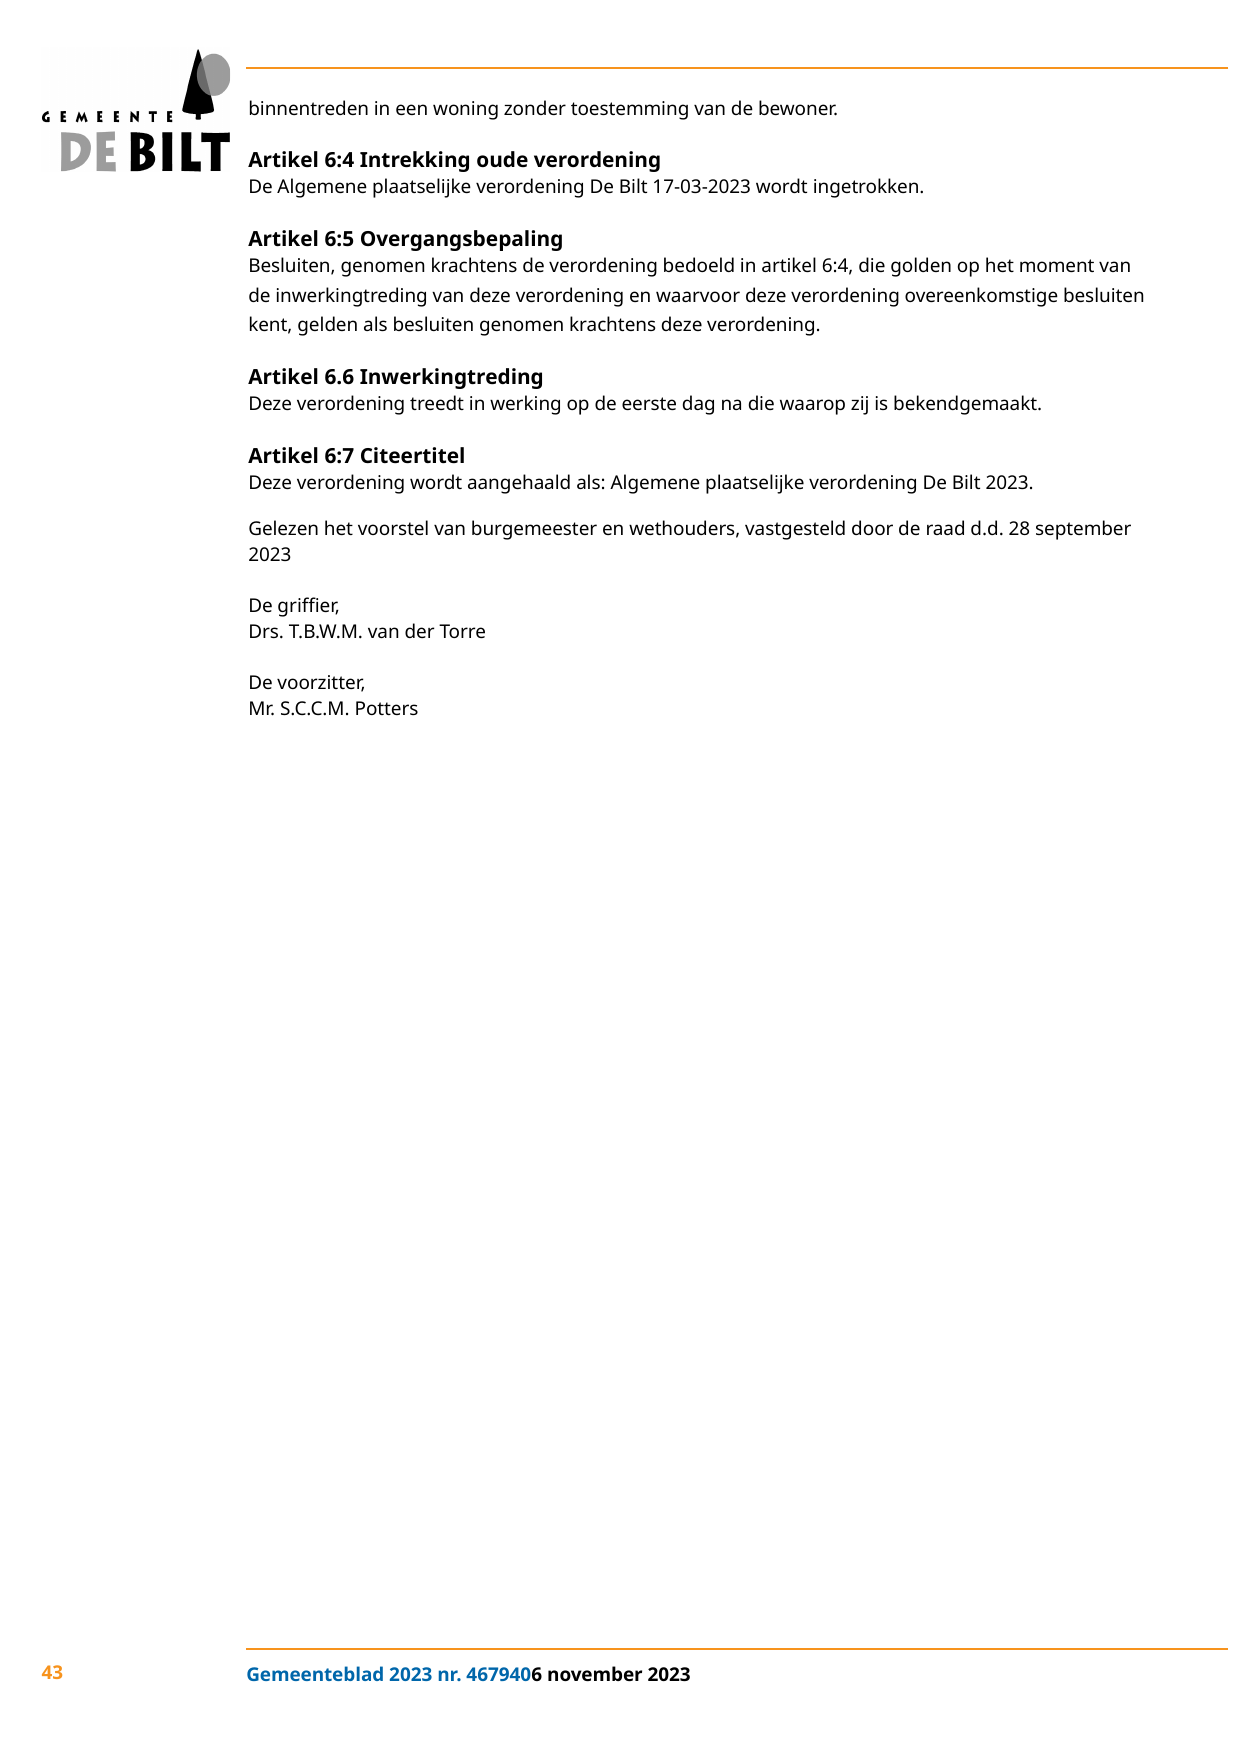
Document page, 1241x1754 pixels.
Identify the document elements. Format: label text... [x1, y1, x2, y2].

text binnentreden in een woning zonder toestemming van de bewoner. [248, 95, 1152, 121]
text Drs. T.B.W.M. van der Torre [248, 618, 1152, 644]
text Besluiten, genomen krachtens de verordening bedoeld in artikel 6:4, die golden op het moment van de inwerkingtreding van deze verordening en waarvoor deze verordening overeenkomstige besluiten kent, gelden als besluiten genomen krachtens deze verordening. [248, 252, 1152, 337]
text Deze verordening treedt in werking op de eerste dag na die waarop zij is bekendgemaakt. [248, 391, 1152, 416]
text Artikel 6:5 Overgangsbepaling [248, 224, 1152, 252]
text Mr. S.C.C.M. Potters [248, 695, 1152, 721]
text Deze verordening wordt aangehaald als: Algemene plaatselijke verordening De Bilt 2023. [248, 469, 1152, 495]
text Artikel 6:4 Intrekking oude verordening [248, 145, 1152, 174]
picture [41, 47, 231, 172]
text De griffier, [248, 592, 1152, 618]
text Gelezen het voorstel van burgemeester en wethouders, vastgesteld door de raad d.d. 28 september 2023 [248, 515, 1152, 566]
text De Algemene plaatselijke verordening De Bilt 17-03-2023 wordt ingetrokken. [248, 174, 1152, 199]
text Artikel 6:7 Citeertitel [248, 441, 1152, 469]
text De voorzitter, [248, 669, 1152, 695]
text Artikel 6.6 Inwerkingtreding [248, 362, 1152, 391]
